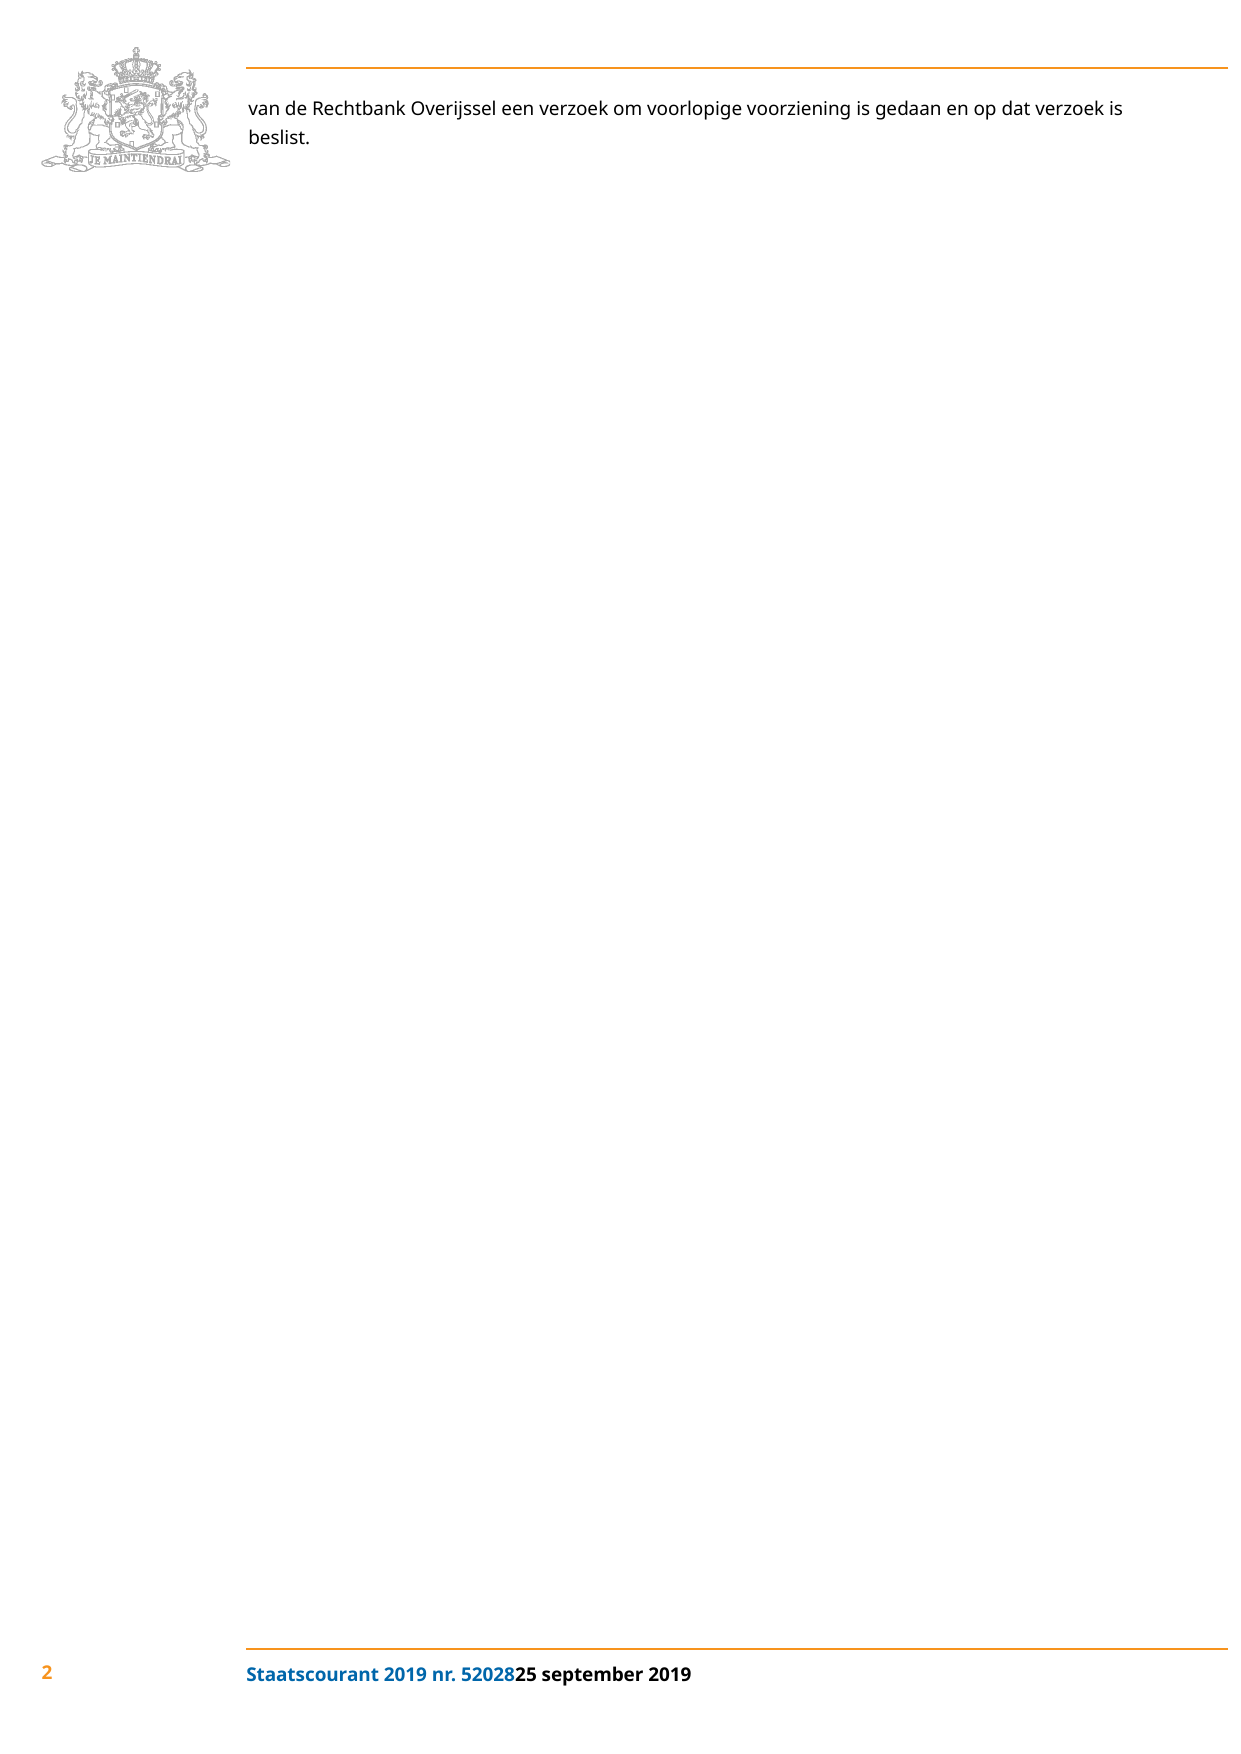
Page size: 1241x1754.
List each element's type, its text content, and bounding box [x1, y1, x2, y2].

picture [41, 47, 231, 172]
text van de Rechtbank Overijssel een verzoek om voorlopige voorziening is gedaan en op dat verzoek is beslist. [248, 95, 1152, 150]
